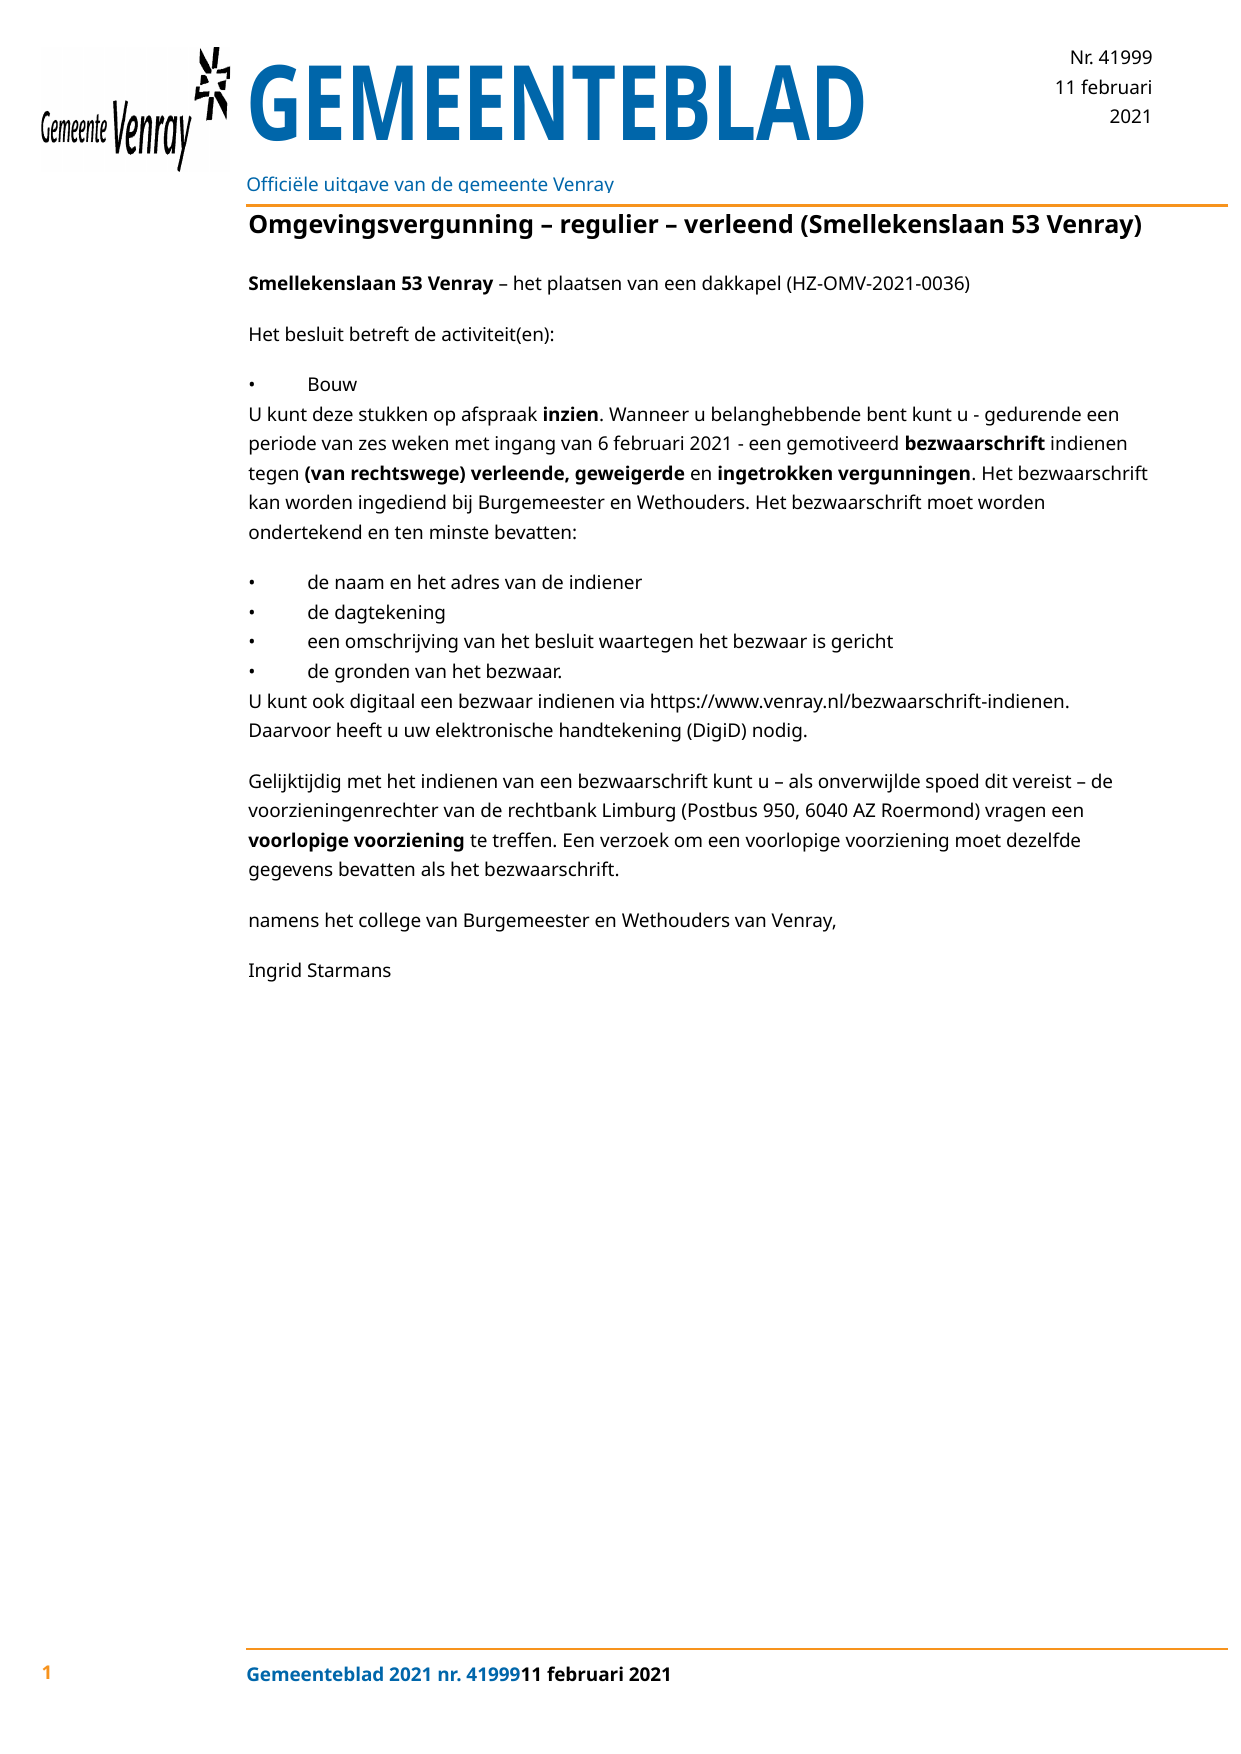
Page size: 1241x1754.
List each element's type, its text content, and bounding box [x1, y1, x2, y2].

list de dagtekening [248, 599, 1152, 625]
text Omgevingsvergunning – regulier – verleend (Smellekenslaan 53 Venray) [248, 207, 1152, 241]
picture [41, 47, 231, 172]
text U kunt deze stukken op afspraak inzien. Wanneer u belanghebbende bent kunt u - gedurende een periode van zes weken met ingang van 6 februari 2021 - een gemotiveerd bezwaarschrift indienen tegen (van rechtswege) verleende, geweigerde en ingetrokken vergunningen. Het bezwaarschrift kan worden ingediend bij Burgemeester en Wethouders. Het bezwaarschrift moet worden ondertekend en ten minste bevatten: [248, 401, 1152, 545]
list Bouw [248, 371, 1152, 397]
text Het besluit betreft de activiteit(en): [248, 321, 1152, 346]
list een omschrijving van het besluit waartegen het bezwaar is gericht [248, 629, 1152, 654]
text namens het college van Burgemeester en Wethouders van Venray, [248, 907, 1152, 933]
text Smellekenslaan 53 Venray – het plaatsen van een dakkapel (HZ-OMV-2021-0036) [248, 270, 1152, 296]
list de naam en het adres van de indiener [248, 569, 1152, 595]
text U kunt ook digitaal een bezwaar indienen via https://www.venray.nl/bezwaarschrift-indienen. Daarvoor heeft u uw elektronische handtekening (DigiD) nodig. [248, 688, 1152, 743]
text Ingrid Starmans [248, 957, 1152, 983]
list de gronden van het bezwaar. [248, 658, 1152, 684]
text Gelijktijdig met het indienen van een bezwaarschrift kunt u – als onverwijlde spoed dit vereist – de voorzieningenrechter van de rechtbank Limburg (Postbus 950, 6040 AZ Roermond) vragen een voorlopige voorziening te treffen. Een verzoek om een voorlopige voorziening moet dezelfde gegevens bevatten als het bezwaarschrift. [248, 768, 1152, 882]
